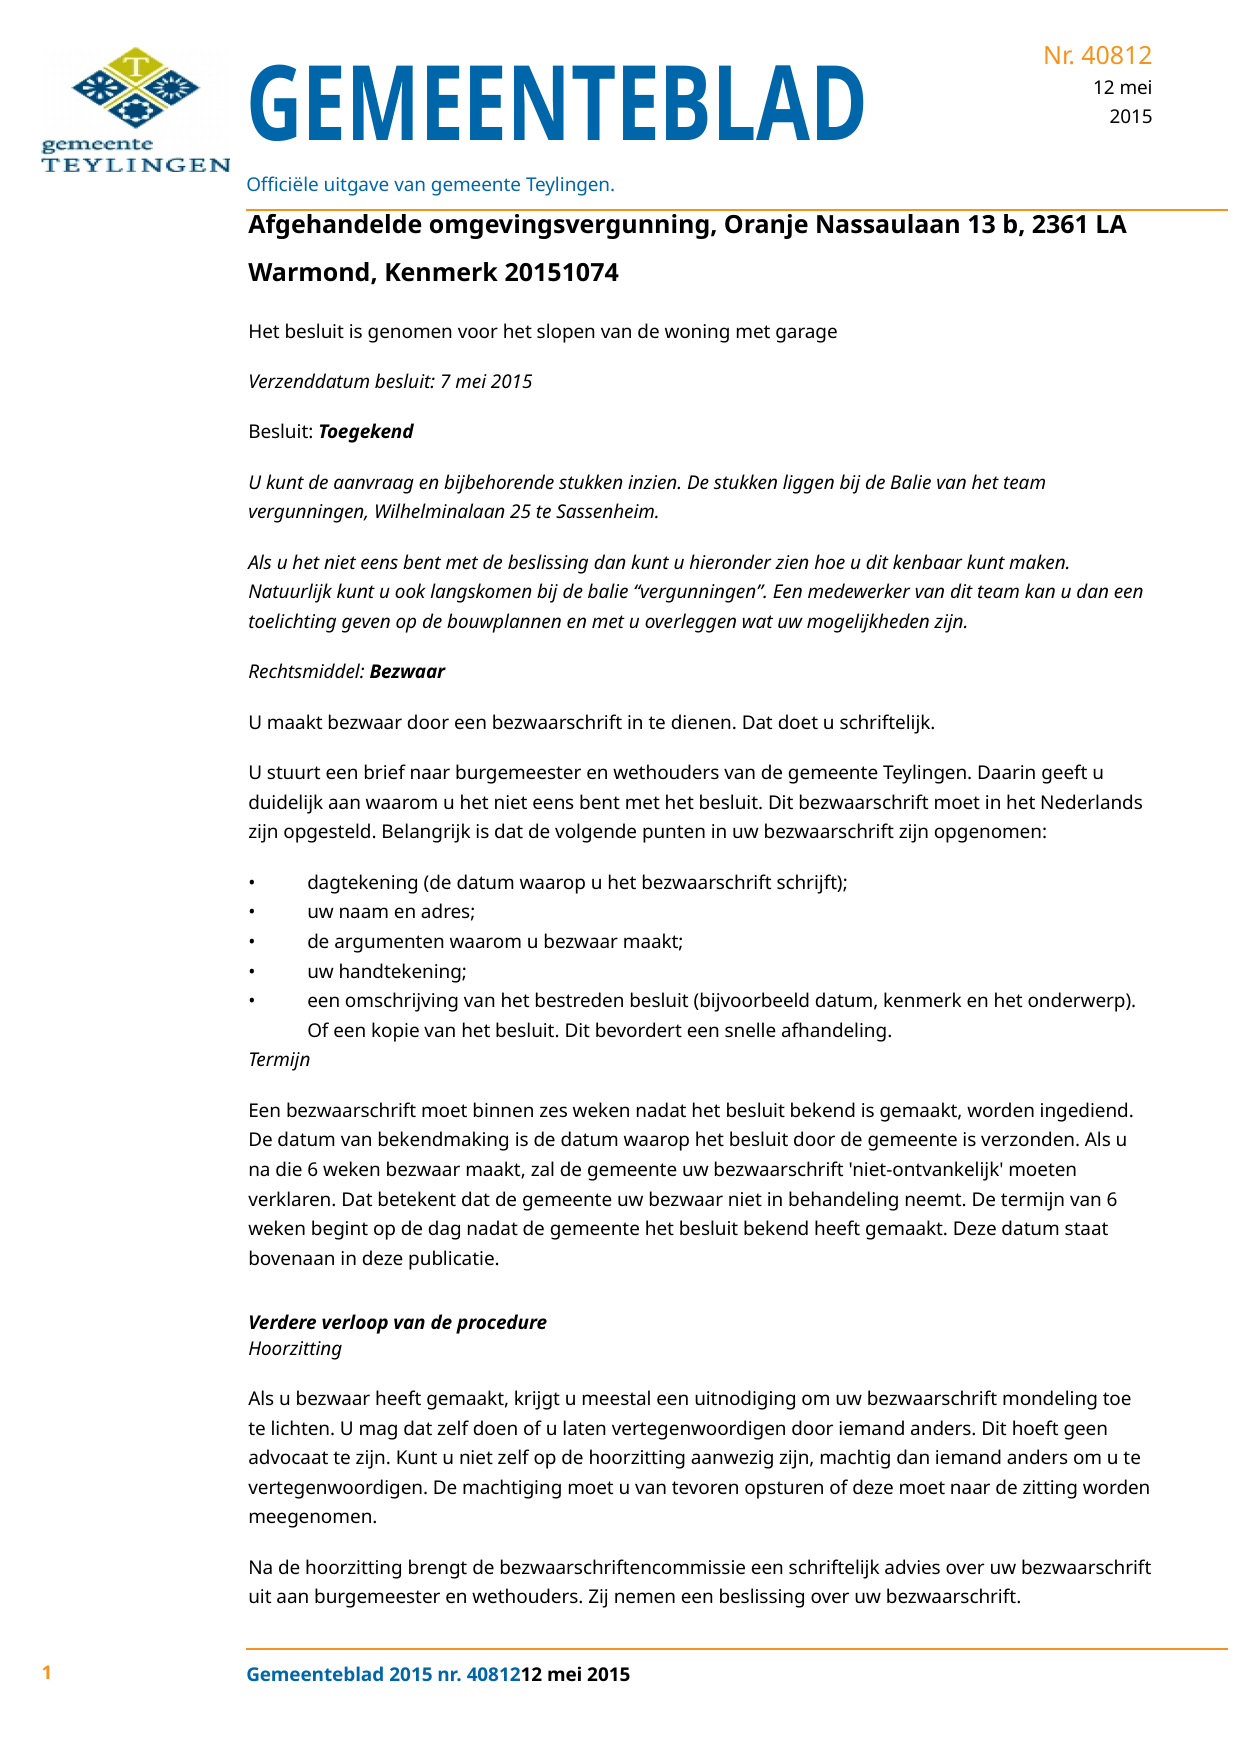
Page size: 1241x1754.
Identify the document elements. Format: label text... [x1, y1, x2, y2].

text Afgehandelde omgevingsvergunning, Oranje Nassaulaan 13 b, 2361 LA Warmond, Kenmerk 20151074 [248, 211, 1152, 288]
text Besluit: Toegekend [248, 419, 1152, 444]
text Na de hoorzitting brengt de bezwaarschriftencommissie een schriftelijk advies over uw bezwaarschrift uit aan burgemeester en wethouders. Zij nemen een beslissing over uw bezwaarschrift. [248, 1554, 1152, 1609]
picture [41, 47, 231, 172]
list een omschrijving van het bestreden besluit (bijvoorbeeld datum, kenmerk en het onderwerp). Of een kopie van het besluit. Dit bevordert een snelle afhandeling. [248, 987, 1152, 1043]
text Een bezwaarschrift moet binnen zes weken nadat het besluit bekend is gemaakt, worden ingediend. De datum van bekendmaking is de datum waarop het besluit door de gemeente is verzonden. Als u na die 6 weken bezwaar maakt, zal de gemeente uw bezwaarschrift 'niet-ontvankelijk' moeten verklaren. Dat betekent dat de gemeente uw bezwaar niet in behandeling neemt. De termijn van 6 weken begint op de dag nadat de gemeente het besluit bekend heeft gemaakt. Deze datum staat bovenaan in deze publicatie. [248, 1097, 1152, 1271]
text Het besluit is genomen voor het slopen van de woning met garage [248, 318, 1152, 344]
list uw handtekening; [248, 958, 1152, 984]
list uw naam en adres; [248, 899, 1152, 924]
text Als u bezwaar heeft gemaakt, krijgt u meestal een uitnodiging om uw bezwaarschrift mondeling toe te lichten. U mag dat zelf doen of u laten vertegenwoordigen door iemand anders. Dit hoeft geen advocaat te zijn. Kunt u niet zelf op de hoorzitting aanwezig zijn, machtig dan iemand anders om u te vertegenwoordigen. De machtiging moet u van tevoren opsturen of deze moet naar de zitting worden meegenomen. [248, 1385, 1152, 1529]
text U stuurt een brief naar burgemeester en wethouders van de gemeente Teylingen. Daarin geeft u duidelijk aan waarom u het niet eens bent met het besluit. Dit bezwaarschrift moet in het Nederlands zijn opgesteld. Belangrijk is dat de volgende punten in uw bezwaarschrift zijn opgenomen: [248, 759, 1152, 844]
list de argumenten waarom u bezwaar maakt; [248, 928, 1152, 954]
text Hoorzitting [248, 1335, 1152, 1360]
list dagtekening (de datum waarop u het bezwaarschrift schrijft); [248, 869, 1152, 895]
text U maakt bezwaar door een bezwaarschrift in te dienen. Dat doet u schriftelijk. [248, 709, 1152, 735]
text Rechtsmiddel: Bezwaar [248, 659, 1152, 684]
text Termijn [248, 1047, 1152, 1072]
text Verdere verloop van de procedure [248, 1309, 1152, 1335]
text U kunt de aanvraag en bijbehorende stukken inzien. De stukken liggen bij de Balie van het team vergunningen, Wilhelminalaan 25 te Sassenheim. [248, 469, 1152, 524]
text Als u het niet eens bent met de beslissing dan kunt u hieronder zien hoe u dit kenbaar kunt maken. Natuurlijk kunt u ook langskomen bij de balie “vergunningen”. Een medewerker van dit team kan u dan een toelichting geven op de bouwplannen en met u overleggen wat uw mogelijkheden zijn. [248, 549, 1152, 634]
text Verzenddatum besluit: 7 mei 2015 [248, 368, 1152, 394]
